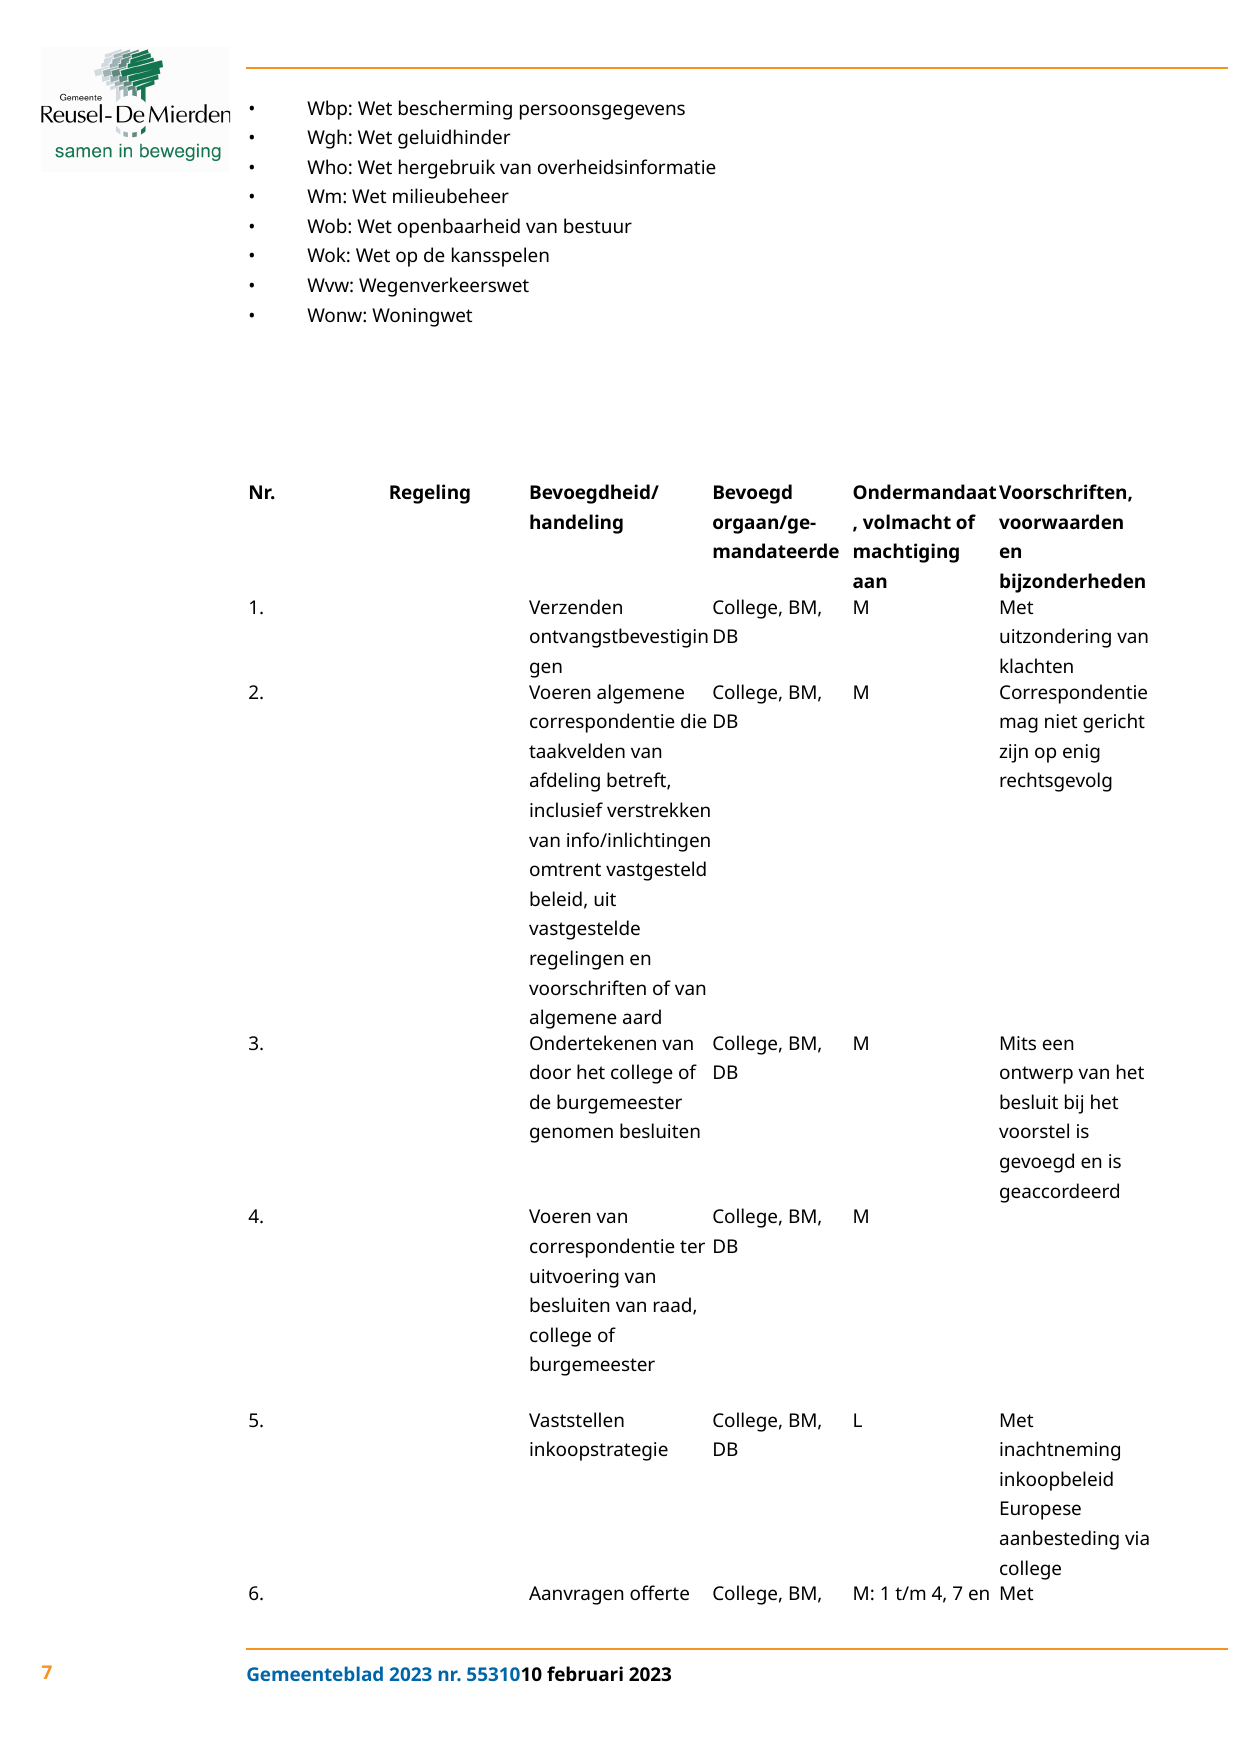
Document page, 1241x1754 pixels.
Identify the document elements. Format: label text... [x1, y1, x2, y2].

table_cell Aanvragen offerte [529, 1581, 712, 1606]
table_cell L [853, 1407, 999, 1581]
table_cell Met uitzondering van klachten [999, 594, 1152, 679]
table_cell Mits een ontwerp van het besluit bij het voorstel is gevoegd en is geaccordeerd [999, 1030, 1152, 1204]
table_cell College, BM, DB [712, 1204, 852, 1407]
table_cell M [853, 594, 999, 679]
table_cell [389, 679, 529, 1030]
table_cell 2. [248, 679, 388, 1030]
table_header Regeling [389, 480, 529, 594]
table_cell 3. [248, 1030, 388, 1204]
list Wbp: Wet bescherming persoonsgegevens [248, 95, 1152, 121]
table_header Voorschriften, voorwaarden en bijzonderheden [999, 480, 1152, 594]
table_cell Vaststellen inkoopstrategie [529, 1407, 712, 1581]
list Wob: Wet openbaarheid van bestuur [248, 213, 1152, 239]
table_cell M [853, 1030, 999, 1204]
table_cell Verzenden ontvangstbevestigingen [529, 594, 712, 679]
table_header Bevoegdheid/handeling [529, 480, 712, 594]
table_cell Met [999, 1581, 1152, 1606]
table_header Bevoegd orgaan/ge- mandateerde [712, 480, 852, 594]
list Wok: Wet op de kansspelen [248, 243, 1152, 268]
table_cell 1. [248, 594, 388, 679]
table_cell 4. [248, 1204, 388, 1407]
table_cell M [853, 1204, 999, 1407]
table_cell [389, 594, 529, 679]
list Who: Wet hergebruik van overheidsinformatie [248, 154, 1152, 180]
table_cell [389, 1204, 529, 1407]
table_cell [389, 1030, 529, 1204]
table_cell [389, 1407, 529, 1581]
table_cell M: 1 t/m 4, 7 en [853, 1581, 999, 1606]
table_cell Met inachtneming inkoopbeleid Europese aanbesteding via college [999, 1407, 1152, 1581]
table_cell Correspondentie mag niet gericht zijn op enig rechtsgevolg [999, 679, 1152, 1030]
table_cell M [853, 679, 999, 1030]
table_cell College, BM, [712, 1581, 852, 1606]
table_cell College, BM, DB [712, 1030, 852, 1204]
table_cell Ondertekenen van door het college of de burgemeester genomen besluiten [529, 1030, 712, 1204]
table_cell 6. [248, 1581, 388, 1606]
table_cell College, BM, DB [712, 594, 852, 679]
list Wm: Wet milieubeheer [248, 183, 1152, 209]
table_cell College, BM, DB [712, 679, 852, 1030]
list Wgh: Wet geluidhinder [248, 124, 1152, 150]
table_cell 5. [248, 1407, 388, 1581]
table_header Nr. [248, 480, 388, 594]
picture [41, 47, 231, 172]
table_cell College, BM, DB [712, 1407, 852, 1581]
list Wvw: Wegenverkeerswet [248, 272, 1152, 298]
table_header Ondermandaat, volmacht of machtiging aan [853, 480, 999, 594]
table_cell Voeren van correspondentie ter uitvoering van besluiten van raad, college of burgemeester [529, 1204, 712, 1407]
table_cell [389, 1581, 529, 1606]
table_cell Voeren algemene correspondentie die taakvelden van afdeling betreft, inclusief verstrekken van info/inlichtingen omtrent vastgesteld beleid, uit vastgestelde regelingen en voorschriften of van algemene aard [529, 679, 712, 1030]
list Wonw: Woningwet [248, 302, 1152, 328]
table_cell [999, 1204, 1152, 1407]
